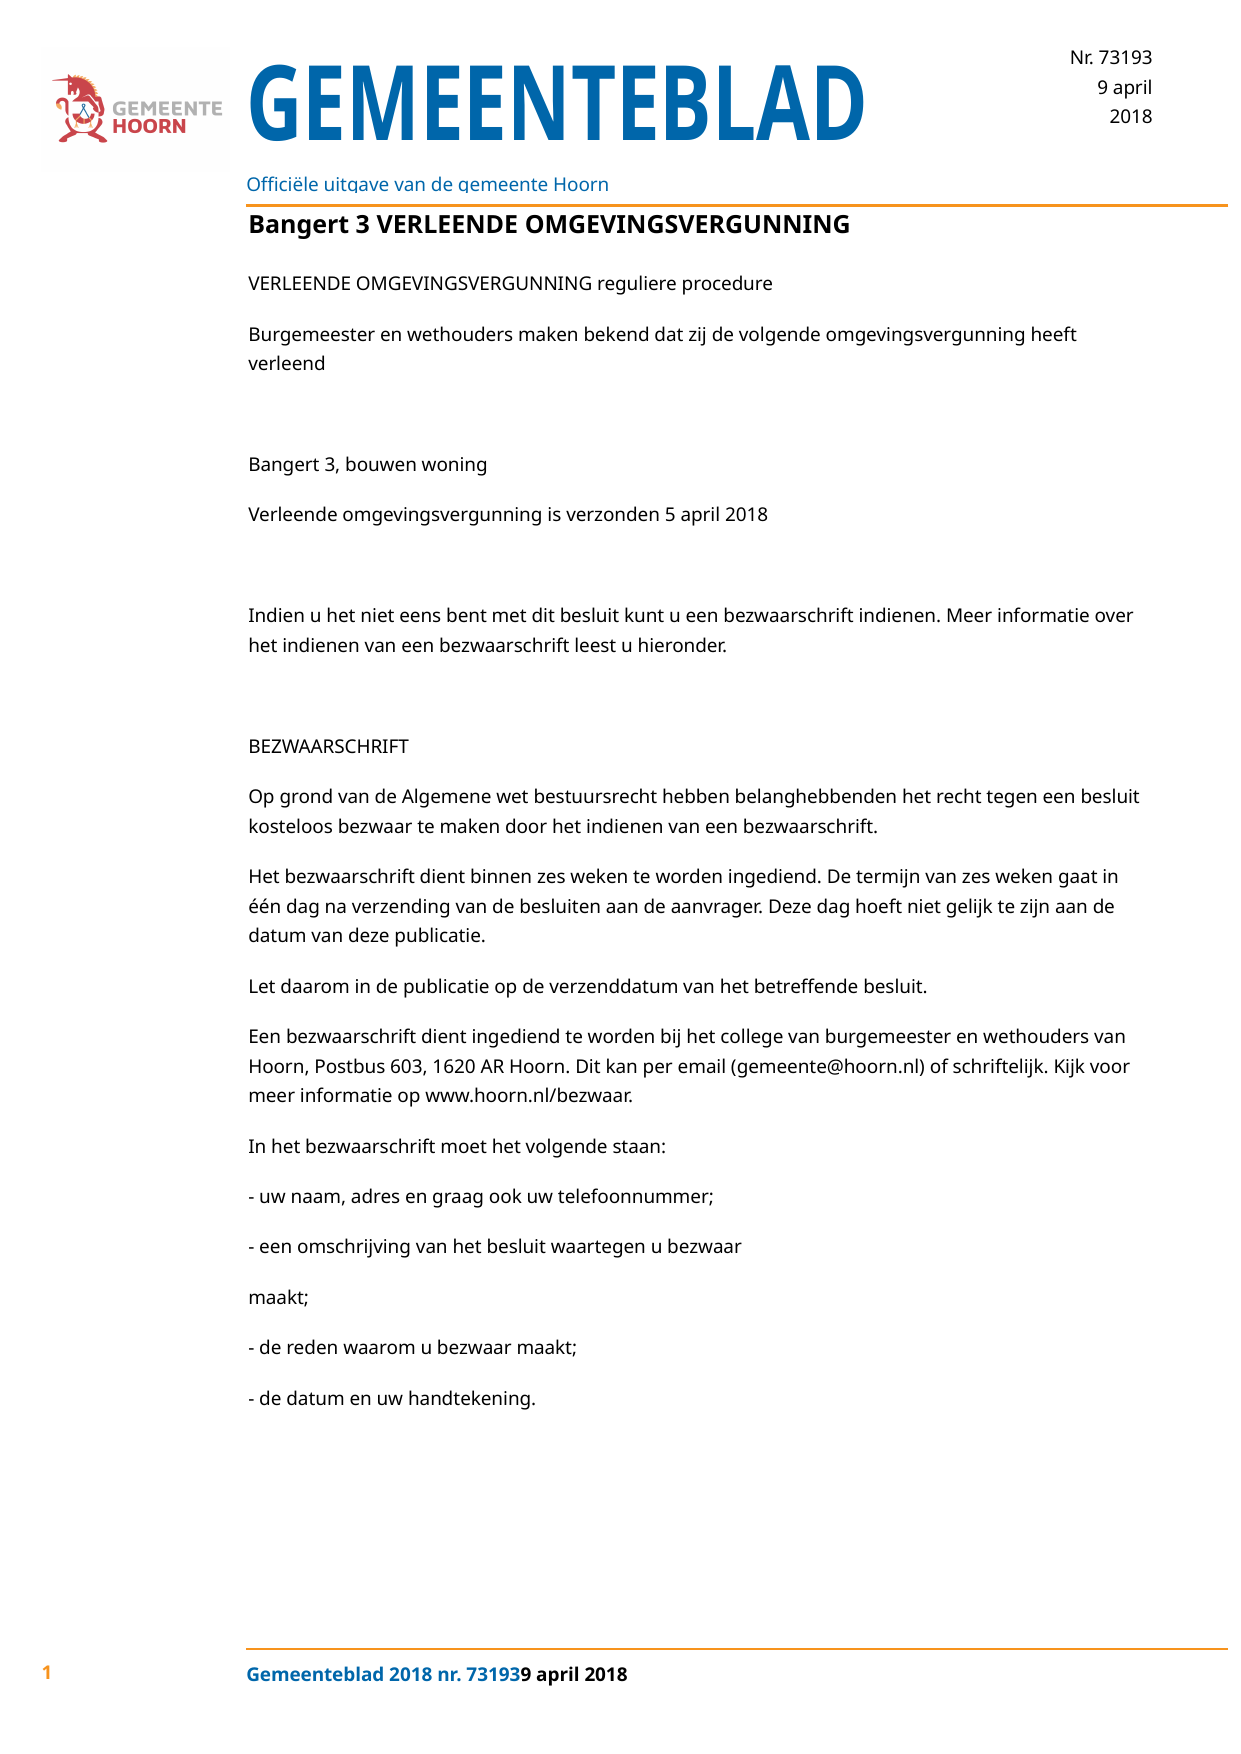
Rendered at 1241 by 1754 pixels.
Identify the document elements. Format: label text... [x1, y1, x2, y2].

text BEZWAARSCHRIFT [248, 733, 1152, 758]
text - de reden waarom u bezwaar maakt; [248, 1334, 1152, 1360]
text Het bezwaarschrift dient binnen zes weken te worden ingediend. De termijn van zes weken gaat in één dag na verzending van de besluiten aan de aanvrager. Deze dag hoeft niet gelijk te zijn aan de datum van deze publicatie. [248, 863, 1152, 948]
text maakt; [248, 1284, 1152, 1310]
text - de datum en uw handtekening. [248, 1385, 1152, 1411]
text Een bezwaarschrift dient ingediend te worden bij het college van burgemeester en wethouders van Hoorn, Postbus 603, 1620 AR Hoorn. Dit kan per email (gemeente@hoorn.nl) of schriftelijk. Kijk voor meer informatie op www.hoorn.nl/bezwaar. [248, 1023, 1152, 1108]
text Burgemeester en wethouders maken bekend dat zij de volgende omgevingsvergunning heeft verleend [248, 321, 1152, 376]
text VERLEENDE OMGEVINGSVERGUNNING reguliere procedure [248, 270, 1152, 296]
text Bangert 3, bouwen woning [248, 451, 1152, 477]
picture [41, 47, 231, 172]
text Let daarom in de publicatie op de verzenddatum van het betreffende besluit. [248, 973, 1152, 998]
text - een omschrijving van het besluit waartegen u bezwaar [248, 1234, 1152, 1259]
text Bangert 3 VERLEENDE OMGEVINGSVERGUNNING [248, 207, 1152, 241]
text Verleende omgevingsvergunning is verzonden 5 april 2018 [248, 502, 1152, 527]
text Op grond van de Algemene wet bestuursrecht hebben belanghebbenden het recht tegen een besluit kosteloos bezwaar te maken door het indienen van een bezwaarschrift. [248, 783, 1152, 838]
text In het bezwaarschrift moet het volgende staan: [248, 1133, 1152, 1158]
text - uw naam, adres en graag ook uw telefoonnummer; [248, 1183, 1152, 1209]
text Indien u het niet eens bent met dit besluit kunt u een bezwaarschrift indienen. Meer informatie over het indienen van een bezwaarschrift leest u hieronder. [248, 602, 1152, 658]
